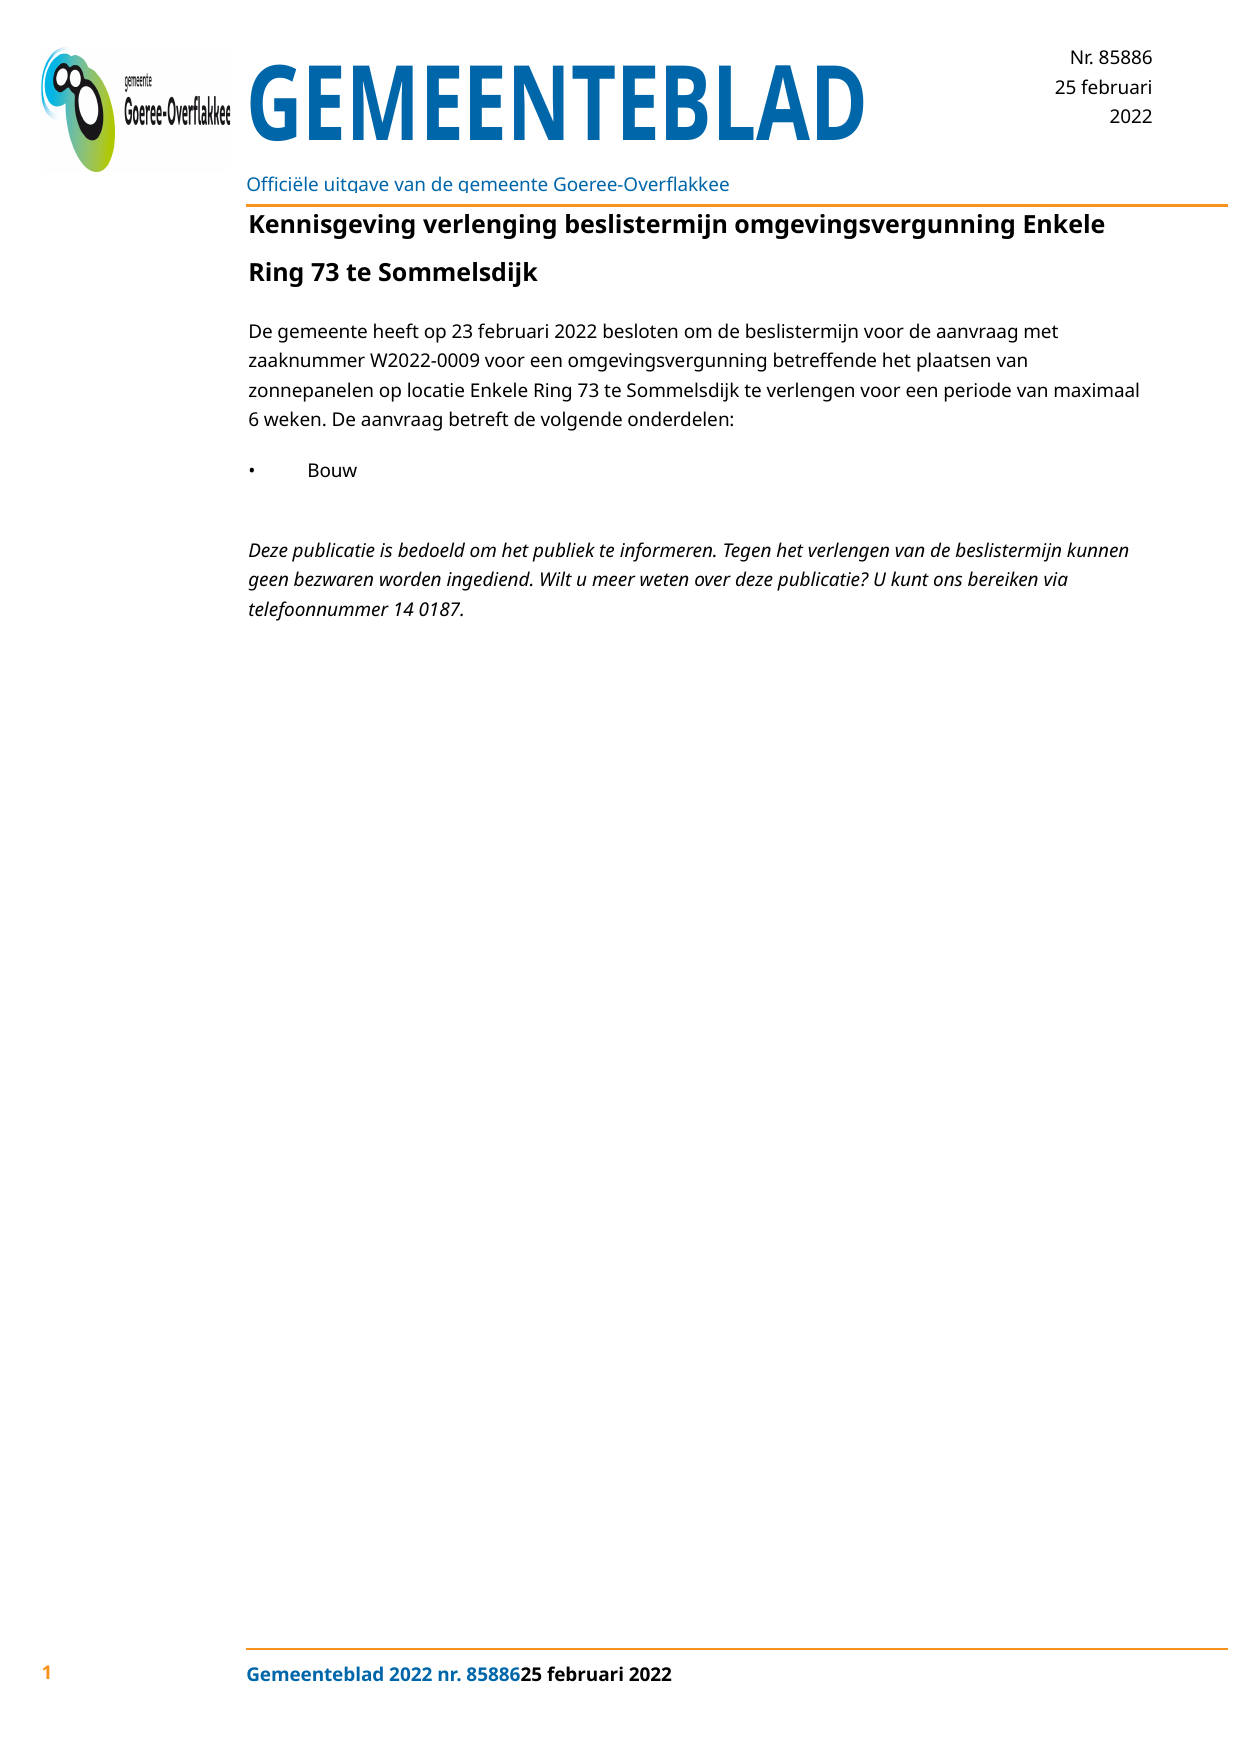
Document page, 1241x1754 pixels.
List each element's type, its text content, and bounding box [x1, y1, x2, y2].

picture [41, 47, 231, 172]
list Bouw [248, 457, 1152, 483]
text De gemeente heeft op 23 februari 2022 besloten om de beslistermijn voor de aanvraag met zaaknummer W2022-0009 voor een omgevingsvergunning betreffende het plaatsen van zonnepanelen op locatie Enkele Ring 73 te Sommelsdijk te verlengen voor een periode van maximaal 6 weken. De aanvraag betreft de volgende onderdelen: [248, 318, 1152, 432]
text Kennisgeving verlenging beslistermijn omgevingsvergunning Enkele Ring 73 te Sommelsdijk [248, 207, 1152, 288]
text Deze publicatie is bedoeld om het publiek te informeren. Tegen het verlengen van de beslistermijn kunnen geen bezwaren worden ingediend. Wilt u meer weten over deze publicatie? U kunt ons bereiken via telefoonnummer 14 0187. [248, 537, 1152, 622]
